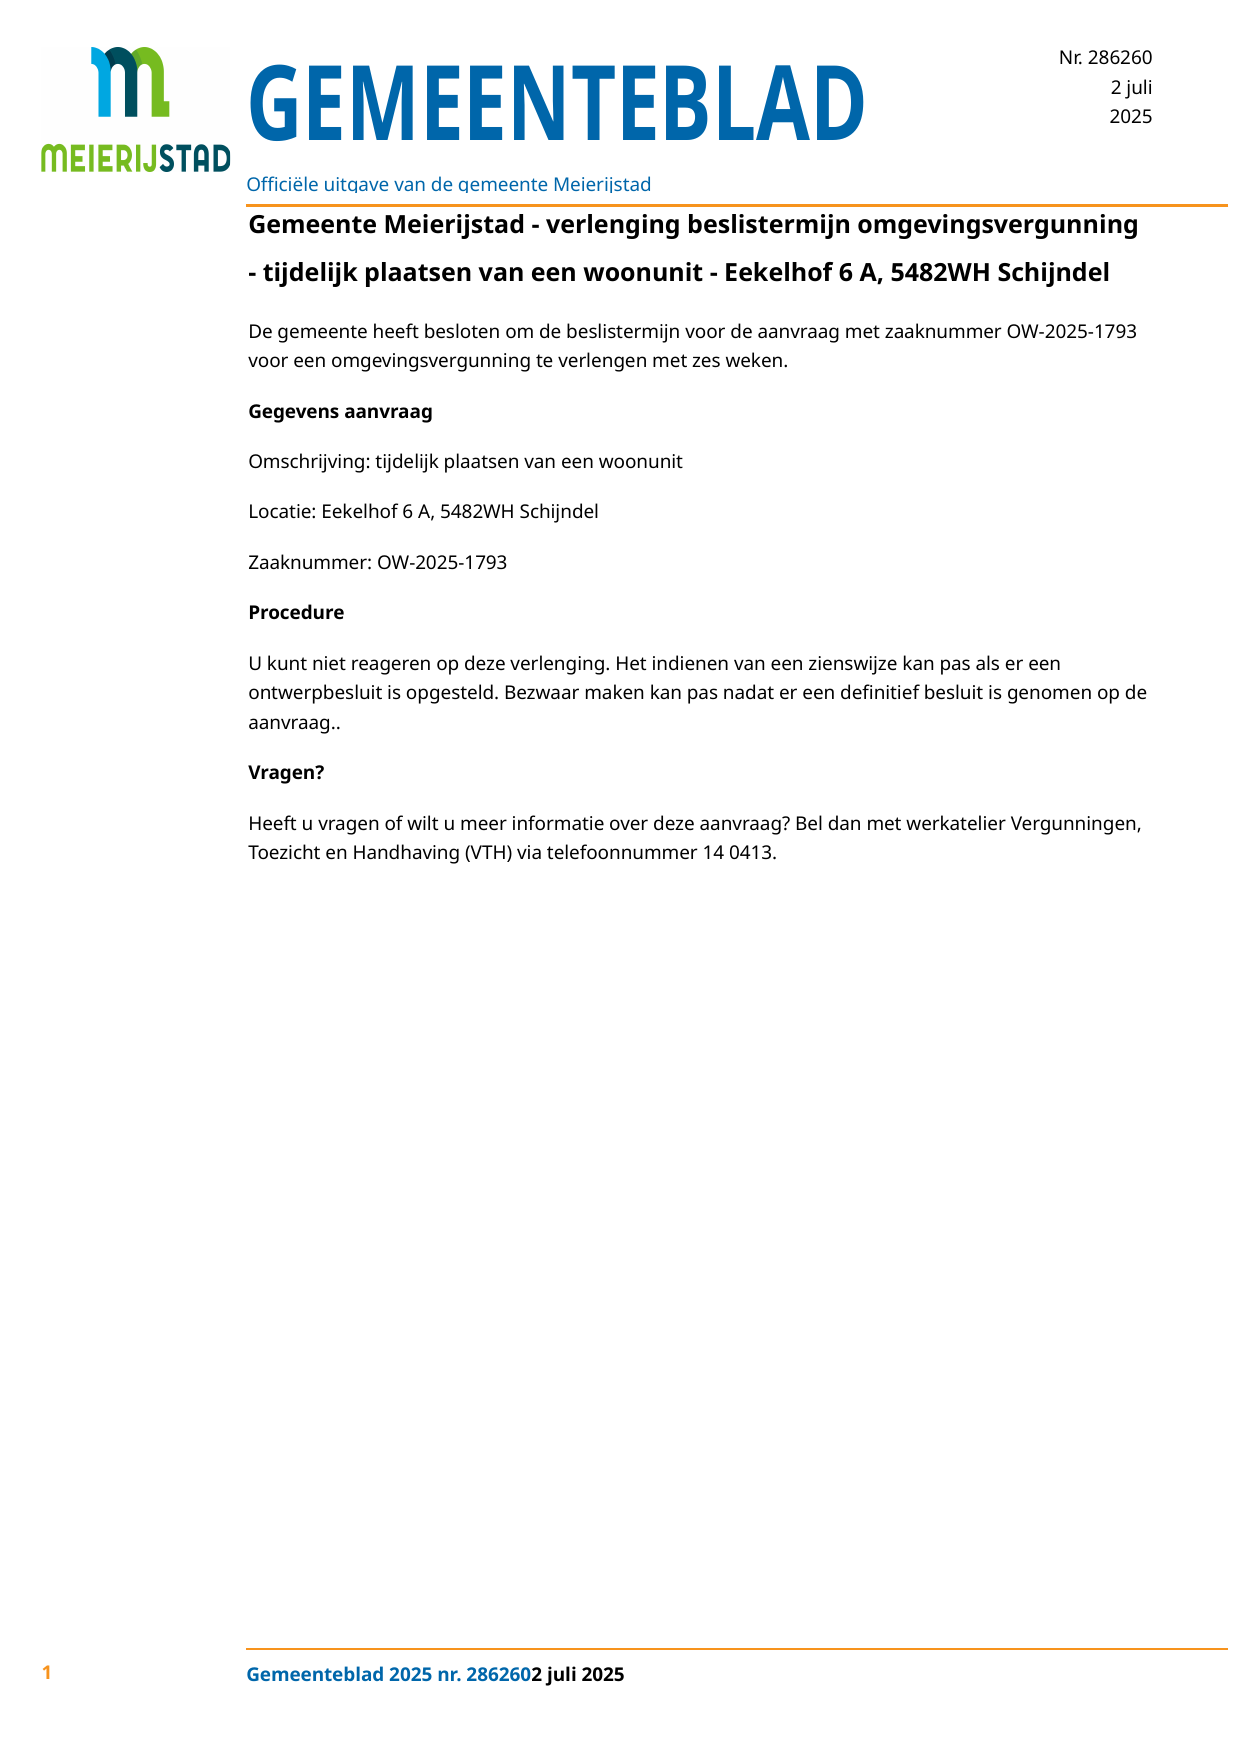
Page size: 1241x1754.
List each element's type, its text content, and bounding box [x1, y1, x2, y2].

text De gemeente heeft besloten om de beslistermijn voor de aanvraag met zaaknummer OW-2025-1793 voor een omgevingsvergunning te verlengen met zes weken. [248, 318, 1152, 373]
text Omschrijving: tijdelijk plaatsen van een woonunit [248, 448, 1152, 474]
text Heeft u vragen of wilt u meer informatie over deze aanvraag? Bel dan met werkatelier Vergunningen, Toezicht en Handhaving (VTH) via telefoonnummer 14 0413. [248, 810, 1152, 865]
picture [41, 47, 231, 172]
text Locatie: Eekelhof 6 A, 5482WH Schijndel [248, 499, 1152, 524]
text Procedure [248, 599, 1152, 625]
text Gegevens aanvraag [248, 398, 1152, 424]
text Vragen? [248, 759, 1152, 785]
text Zaaknummer: OW-2025-1793 [248, 549, 1152, 575]
text U kunt niet reageren op deze verlenging. Het indienen van een zienswijze kan pas als er een ontwerpbesluit is opgesteld. Bezwaar maken kan pas nadat er een definitief besluit is genomen op de aanvraag.. [248, 650, 1152, 735]
text Gemeente Meierijstad - verlenging beslistermijn omgevingsvergunning - tijdelijk plaatsen van een woonunit - Eekelhof 6 A, 5482WH Schijndel [248, 207, 1152, 288]
